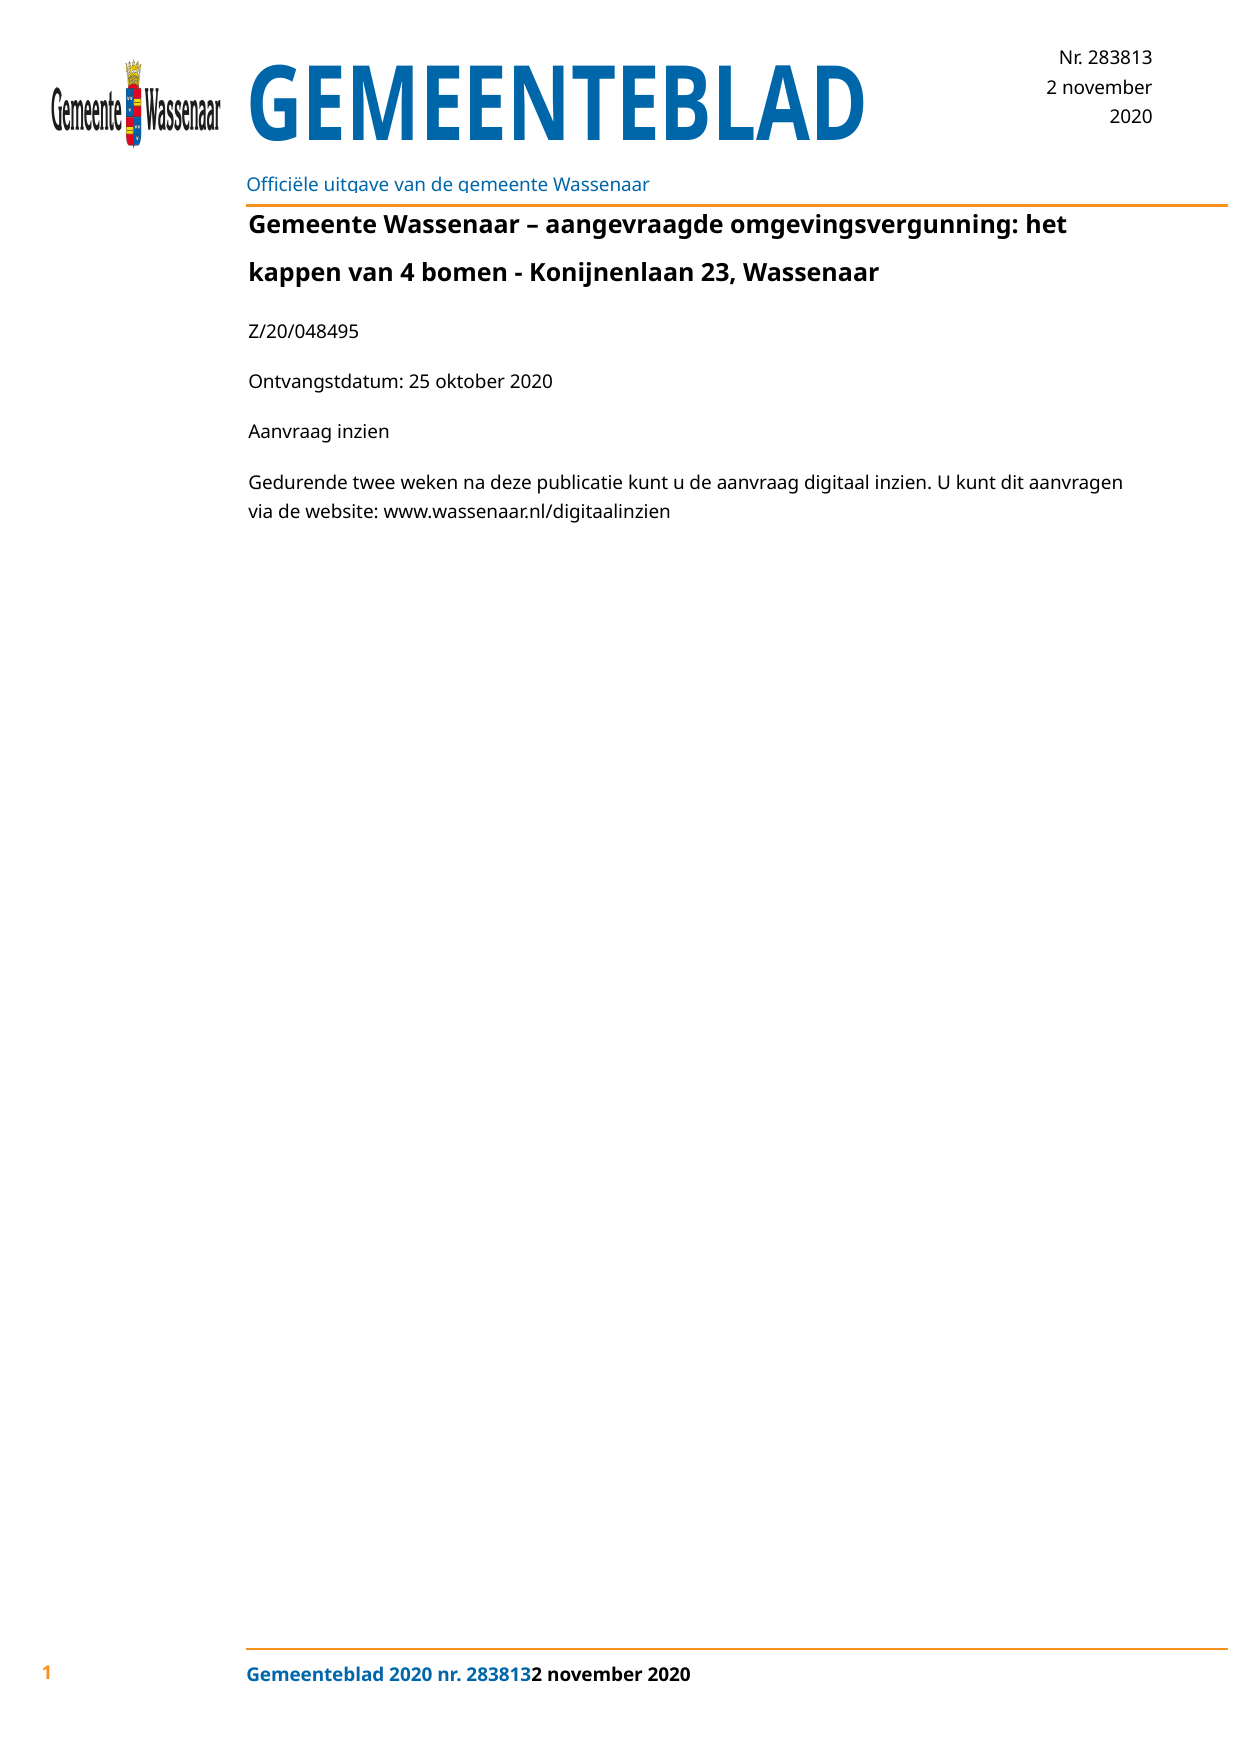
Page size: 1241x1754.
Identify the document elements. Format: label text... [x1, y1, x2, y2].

text Gemeente Wassenaar – aangevraagde omgevingsvergunning: het kappen van 4 bomen - Konijnenlaan 23, Wassenaar [248, 207, 1152, 288]
text Aanvraag inzien [248, 419, 1152, 444]
text Ontvangstdatum: 25 oktober 2020 [248, 368, 1152, 394]
text Z/20/048495 [248, 318, 1152, 344]
text Gedurende twee weken na deze publicatie kunt u de aanvraag digitaal inzien. U kunt dit aanvragen via de website: www.wassenaar.nl/digitaalinzien [248, 469, 1152, 524]
picture [41, 47, 231, 172]
